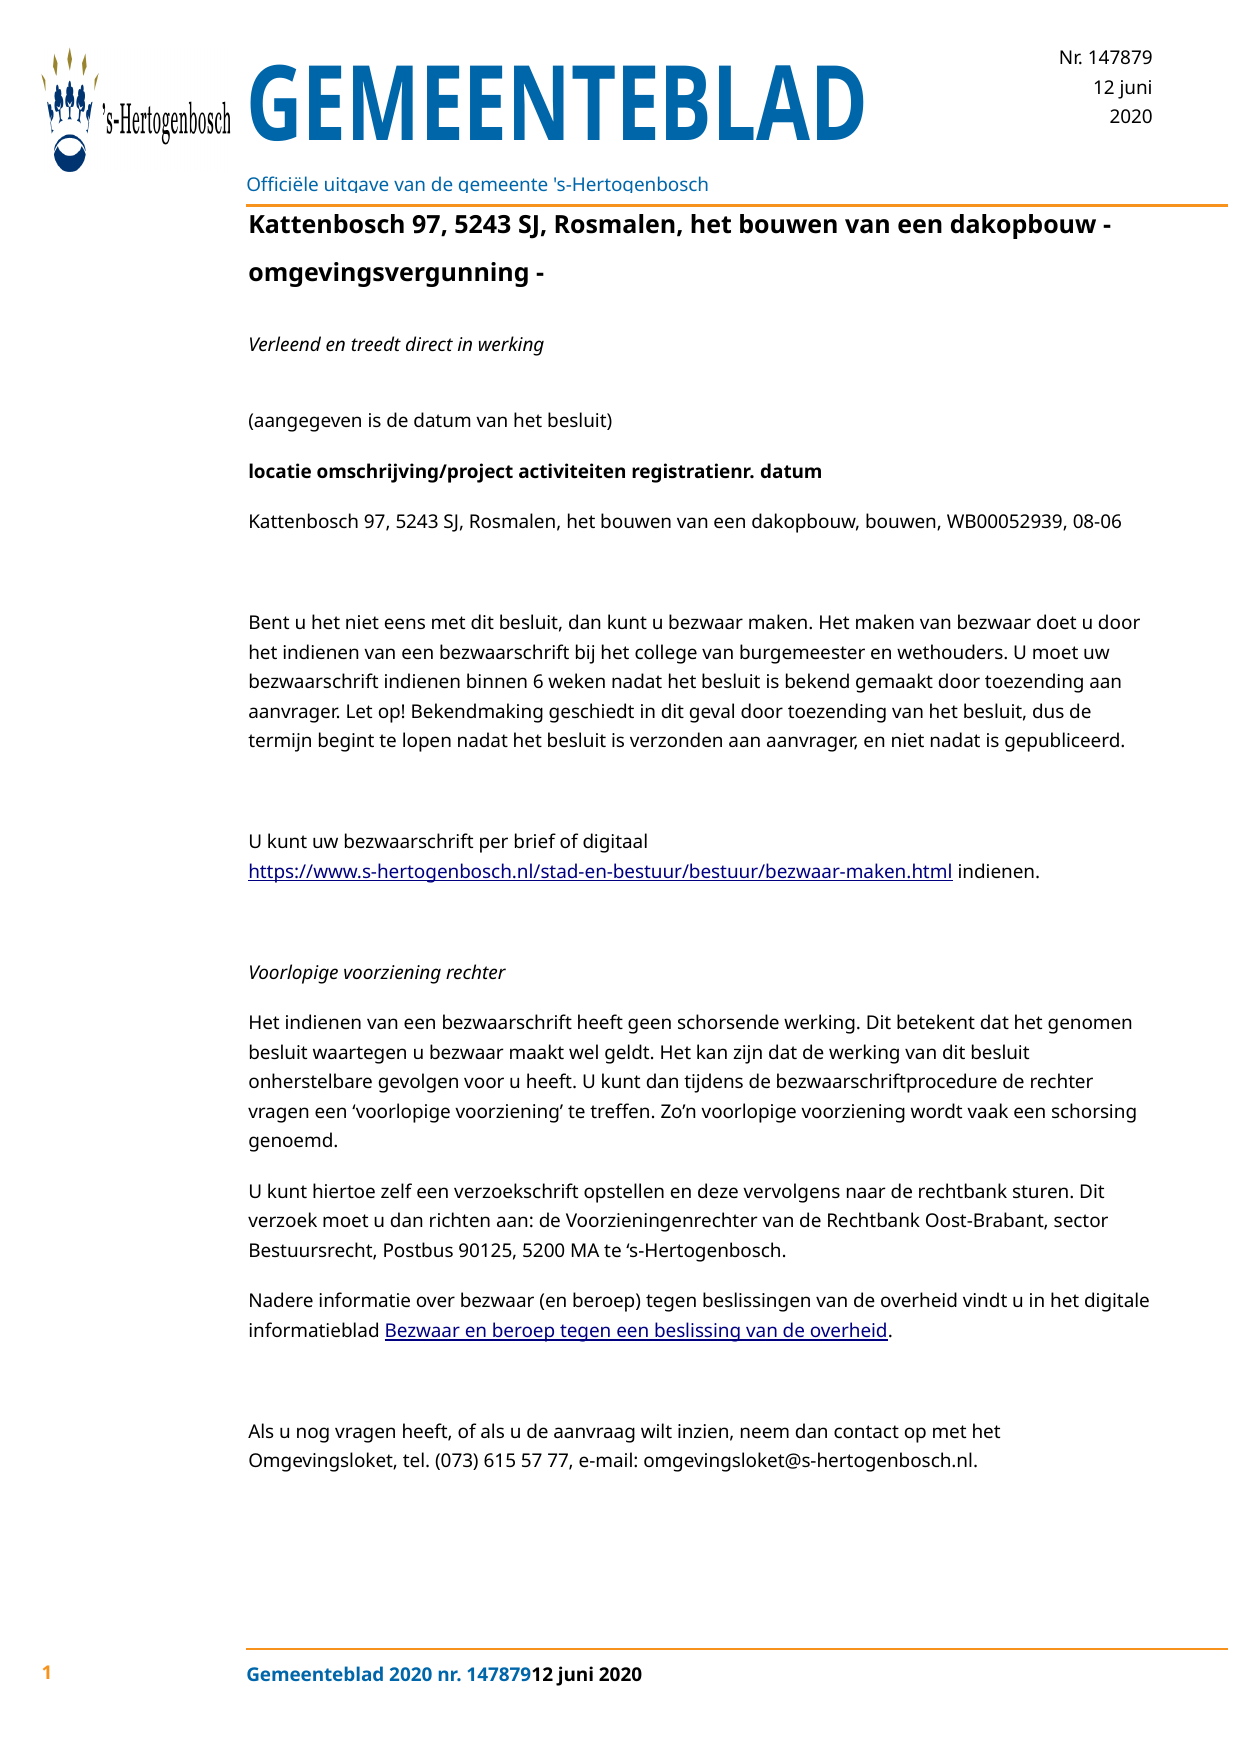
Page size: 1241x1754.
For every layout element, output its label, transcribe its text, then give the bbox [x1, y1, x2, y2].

text Kattenbosch 97, 5243 SJ, Rosmalen, het bouwen van een dakopbouw, bouwen, WB00052939, 08-06 [248, 508, 1152, 534]
text Nadere informatie over bezwaar (en beroep) tegen beslissingen van de overheid vindt u in het digitale informatieblad Bezwaar en beroep tegen een beslissing van de overheid. [248, 1288, 1152, 1343]
text Als u nog vragen heeft, of als u de aanvraag wilt inzien, neem dan contact op met het Omgevingsloket, tel. (073) 615 57 77, e-mail: omgevingsloket@s-hertogenbosch.nl. [248, 1418, 1152, 1473]
text Het indienen van een bezwaarschrift heeft geen schorsende werking. Dit betekent dat het genomen besluit waartegen u bezwaar maakt wel geldt. Het kan zijn dat de werking van dit besluit onherstelbare gevolgen voor u heeft. U kunt dan tijdens de bezwaarschriftprocedure de rechter vragen een ‘voorlopige voorziening’ te treffen. Zo’n voorlopige voorziening wordt vaak een schorsing genoemd. [248, 1009, 1152, 1153]
text Voorlopige voorziening rechter [248, 959, 1152, 984]
text U kunt hiertoe zelf een verzoekschrift opstellen en deze vervolgens naar de rechtbank sturen. Dit verzoek moet u dan richten aan: de Voorzieningenrechter van de Rechtbank Oost-Brabant, sector Bestuursrecht, Postbus 90125, 5200 MA te ‘s-Hertogenbosch. [248, 1178, 1152, 1263]
text Kattenbosch 97, 5243 SJ, Rosmalen, het bouwen van een dakopbouw - omgevingsvergunning - [248, 207, 1152, 288]
text U kunt uw bezwaarschrift per brief of digitaal https://www.s-hertogenbosch.nl/stad-en-bestuur/bestuur/bezwaar-maken.html indienen. [248, 828, 1152, 884]
text locatie omschrijving/project activiteiten registratienr. datum [248, 458, 1152, 484]
text Verleend en treedt direct in werking [248, 331, 1152, 357]
picture [41, 47, 231, 172]
text (aangegeven is de datum van het besluit) [248, 408, 1152, 433]
text Bent u het niet eens met dit besluit, dan kunt u bezwaar maken. Het maken van bezwaar doet u door het indienen van een bezwaarschrift bij het college van burgemeester en wethouders. U moet uw bezwaarschrift indienen binnen 6 weken nadat het besluit is bekend gemaakt door toezending aan aanvrager. Let op! Bekendmaking geschiedt in dit geval door toezending van het besluit, dus de termijn begint te lopen nadat het besluit is verzonden aan aanvrager, en niet nadat is gepubliceerd. [248, 609, 1152, 753]
